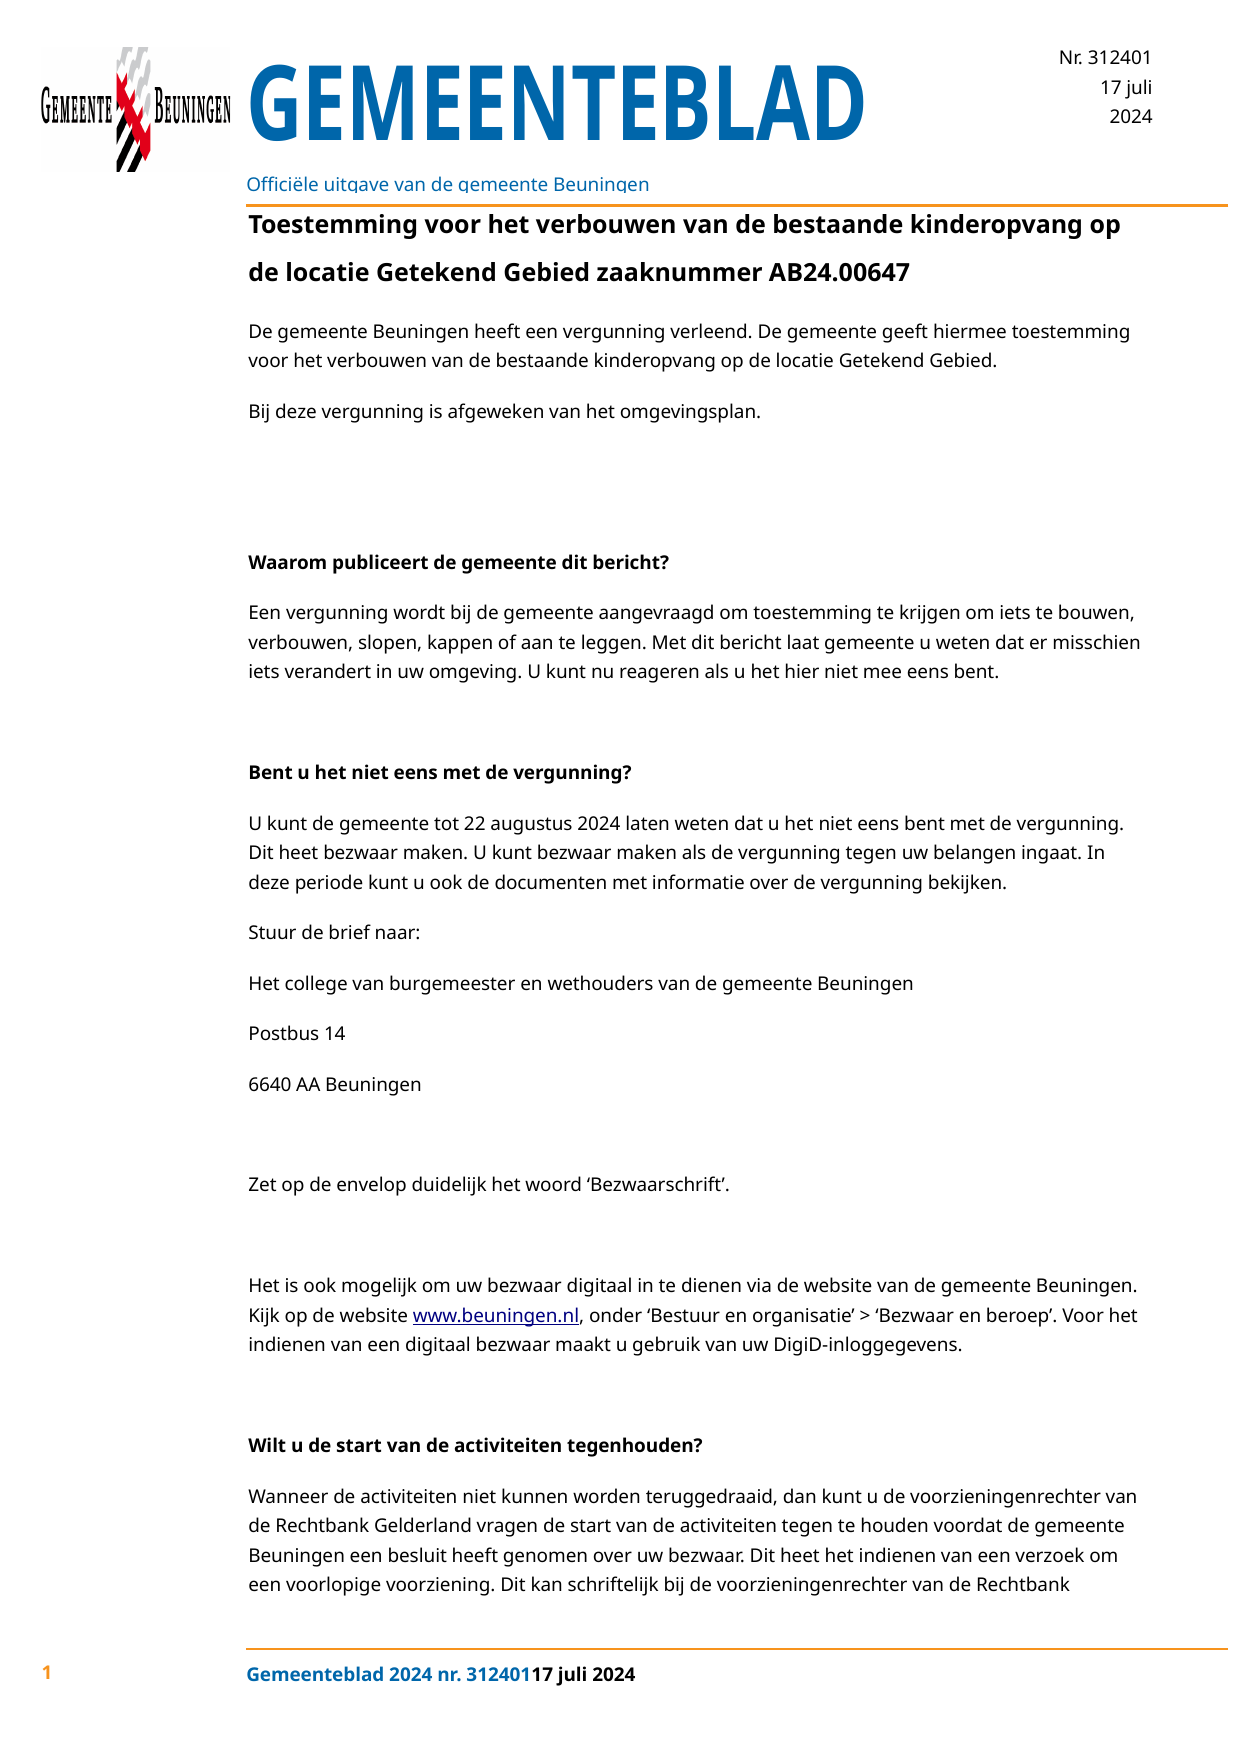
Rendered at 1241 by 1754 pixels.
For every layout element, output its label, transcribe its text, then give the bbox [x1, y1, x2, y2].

text Stuur de brief naar: [248, 919, 1152, 945]
text Wanneer de activiteiten niet kunnen worden teruggedraaid, dan kunt u de voorzieningenrechter van de Rechtbank Gelderland vragen de start van de activiteiten tegen te houden voordat de gemeente Beuningen een besluit heeft genomen over uw bezwaar. Dit heet het indienen van een verzoek om een voorlopige voorziening. Dit kan schriftelijk bij de voorzieningenrechter van de Rechtbank [248, 1483, 1152, 1597]
text Een vergunning wordt bij de gemeente aangevraagd om toestemming te krijgen om iets te bouwen, verbouwen, slopen, kappen of aan te leggen. Met dit bericht laat gemeente u weten dat er misschien iets verandert in uw omgeving. U kunt nu reageren als u het hier niet mee eens bent. [248, 599, 1152, 684]
text Toestemming voor het verbouwen van de bestaande kinderopvang op de locatie Getekend Gebied zaaknummer AB24.00647 [248, 207, 1152, 288]
text Het college van burgemeester en wethouders van de gemeente Beuningen [248, 970, 1152, 996]
text Waarom publiceert de gemeente dit bericht? [248, 549, 1152, 575]
text Het is ook mogelijk om uw bezwaar digitaal in te dienen via de website van de gemeente Beuningen. Kijk op de website www.beuningen.nl, onder ‘Bestuur en organisatie’ > ‘Bezwaar en beroep’. Voor het indienen van een digitaal bezwaar maakt u gebruik van uw DigiD-inloggegevens. [248, 1272, 1152, 1357]
text Zet op de envelop duidelijk het woord ‘Bezwaarschrift’. [248, 1172, 1152, 1197]
text Wilt u de start van de activiteiten tegenhouden? [248, 1432, 1152, 1458]
text Bent u het niet eens met de vergunning? [248, 759, 1152, 785]
text 6640 AA Beuningen [248, 1071, 1152, 1097]
text Postbus 14 [248, 1020, 1152, 1046]
text Bij deze vergunning is afgeweken van het omgevingsplan. [248, 398, 1152, 424]
picture [41, 47, 231, 172]
text De gemeente Beuningen heeft een vergunning verleend. De gemeente geeft hiermee toestemming voor het verbouwen van de bestaande kinderopvang op de locatie Getekend Gebied. [248, 318, 1152, 373]
text U kunt de gemeente tot 22 augustus 2024 laten weten dat u het niet eens bent met de vergunning. Dit heet bezwaar maken. U kunt bezwaar maken als de vergunning tegen uw belangen ingaat. In deze periode kunt u ook de documenten met informatie over de vergunning bekijken. [248, 810, 1152, 895]
